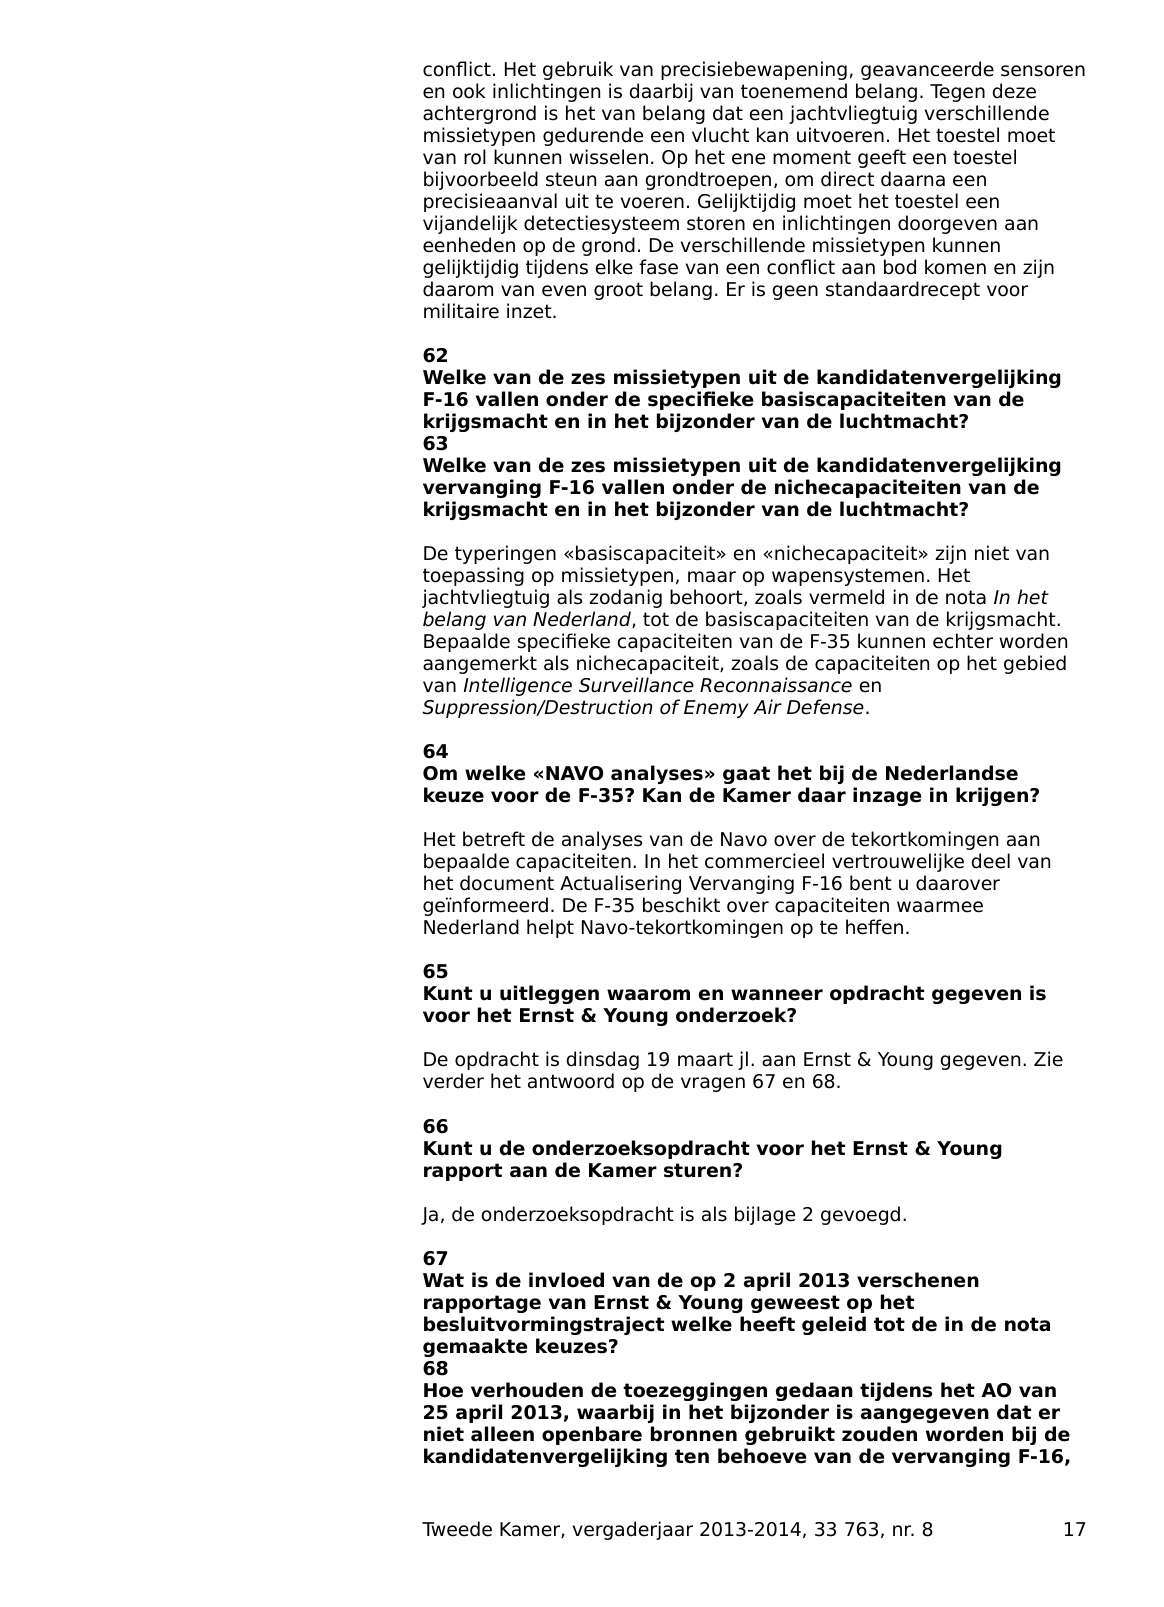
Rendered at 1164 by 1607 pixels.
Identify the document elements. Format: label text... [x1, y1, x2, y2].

text 63 [422, 433, 1087, 455]
text 62 [422, 345, 1087, 367]
text 67 [422, 1248, 1087, 1270]
text De opdracht is dinsdag 19 maart jl. aan Ernst & Young gegeven. Zie verder het antwoord op de vragen 67 en 68. [422, 1049, 1087, 1093]
text Ja, de onderzoeksopdracht is als bijlage 2 gevoegd. [422, 1204, 1087, 1226]
text Het betreft de analyses van de Navo over de tekortkomingen aan bepaalde capaciteiten. In het commercieel vertrouwelijke deel van het document Actualisering Vervanging F-16 bent u daarover geïnformeerd. De F-35 beschikt over capaciteiten waarmee Nederland helpt Navo-tekortkomingen op te heffen. [422, 829, 1087, 939]
text Wat is de invloed van de op 2 april 2013 verschenen rapportage van Ernst & Young geweest op het besluitvormingstraject welke heeft geleid tot de in de nota gemaakte keuzes? [422, 1270, 1087, 1358]
text Welke van de zes missietypen uit de kandidatenvergelijking vervanging F-16 vallen onder de nichecapaciteiten van de krijgsmacht en in het bijzonder van de luchtmacht? [422, 455, 1087, 521]
text 66 [422, 1116, 1087, 1137]
text Welke van de zes missietypen uit de kandidatenvergelijking F-16 vallen onder de specifieke basiscapaciteiten van de krijgsmacht en in het bijzonder van de luchtmacht? [422, 367, 1087, 433]
text Om welke «NAVO analyses» gaat het bij de Nederlandse keuze voor de F-35? Kan de Kamer daar inzage in krijgen? [422, 763, 1087, 807]
text De typeringen «basiscapaciteit» en «nichecapaciteit» zijn niet van toepassing op missietypen, maar op wapensystemen. Het jachtvliegtuig als zodanig behoort, zoals vermeld in de nota In het belang van Nederland, tot de basiscapaciteiten van de krijgsmacht. Bepaalde specifieke capaciteiten van de F-35 kunnen echter worden aangemerkt als nichecapaciteit, zoals de capaciteiten op het gebied van Intelligence Surveillance Reconnaissance en Suppression/Destruction of Enemy Air Defense. [422, 543, 1087, 719]
text conflict. Het gebruik van precisiebewapening, geavanceerde sensoren en ook inlichtingen is daarbij van toenemend belang. Tegen deze achtergrond is het van belang dat een jachtvliegtuig verschillende missietypen gedurende een vlucht kan uitvoeren. Het toestel moet van rol kunnen wisselen. Op het ene moment geeft een toestel bijvoorbeeld steun aan grondtroepen, om direct daarna een precisieaanval uit te voeren. Gelijktijdig moet het toestel een vijandelijk detectiesysteem storen en inlichtingen doorgeven aan eenheden op de grond. De verschillende missietypen kunnen gelijktijdig tijdens elke fase van een conflict aan bod komen en zijn daarom van even groot belang. Er is geen standaardrecept voor militaire inzet. [422, 59, 1087, 323]
text 68 [422, 1358, 1087, 1380]
text Hoe verhouden de toezeggingen gedaan tijdens het AO van 25 april 2013, waarbij in het bijzonder is aangegeven dat er niet alleen openbare bronnen gebruikt zouden worden bij de kandidatenvergelijking ten behoeve van de vervanging F-16, [422, 1380, 1087, 1468]
text Kunt u uitleggen waarom en wanneer opdracht gegeven is voor het Ernst & Young onderzoek? [422, 983, 1087, 1027]
text 65 [422, 961, 1087, 983]
text 64 [422, 741, 1087, 763]
text Kunt u de onderzoeksopdracht voor het Ernst & Young rapport aan de Kamer sturen? [422, 1137, 1087, 1181]
